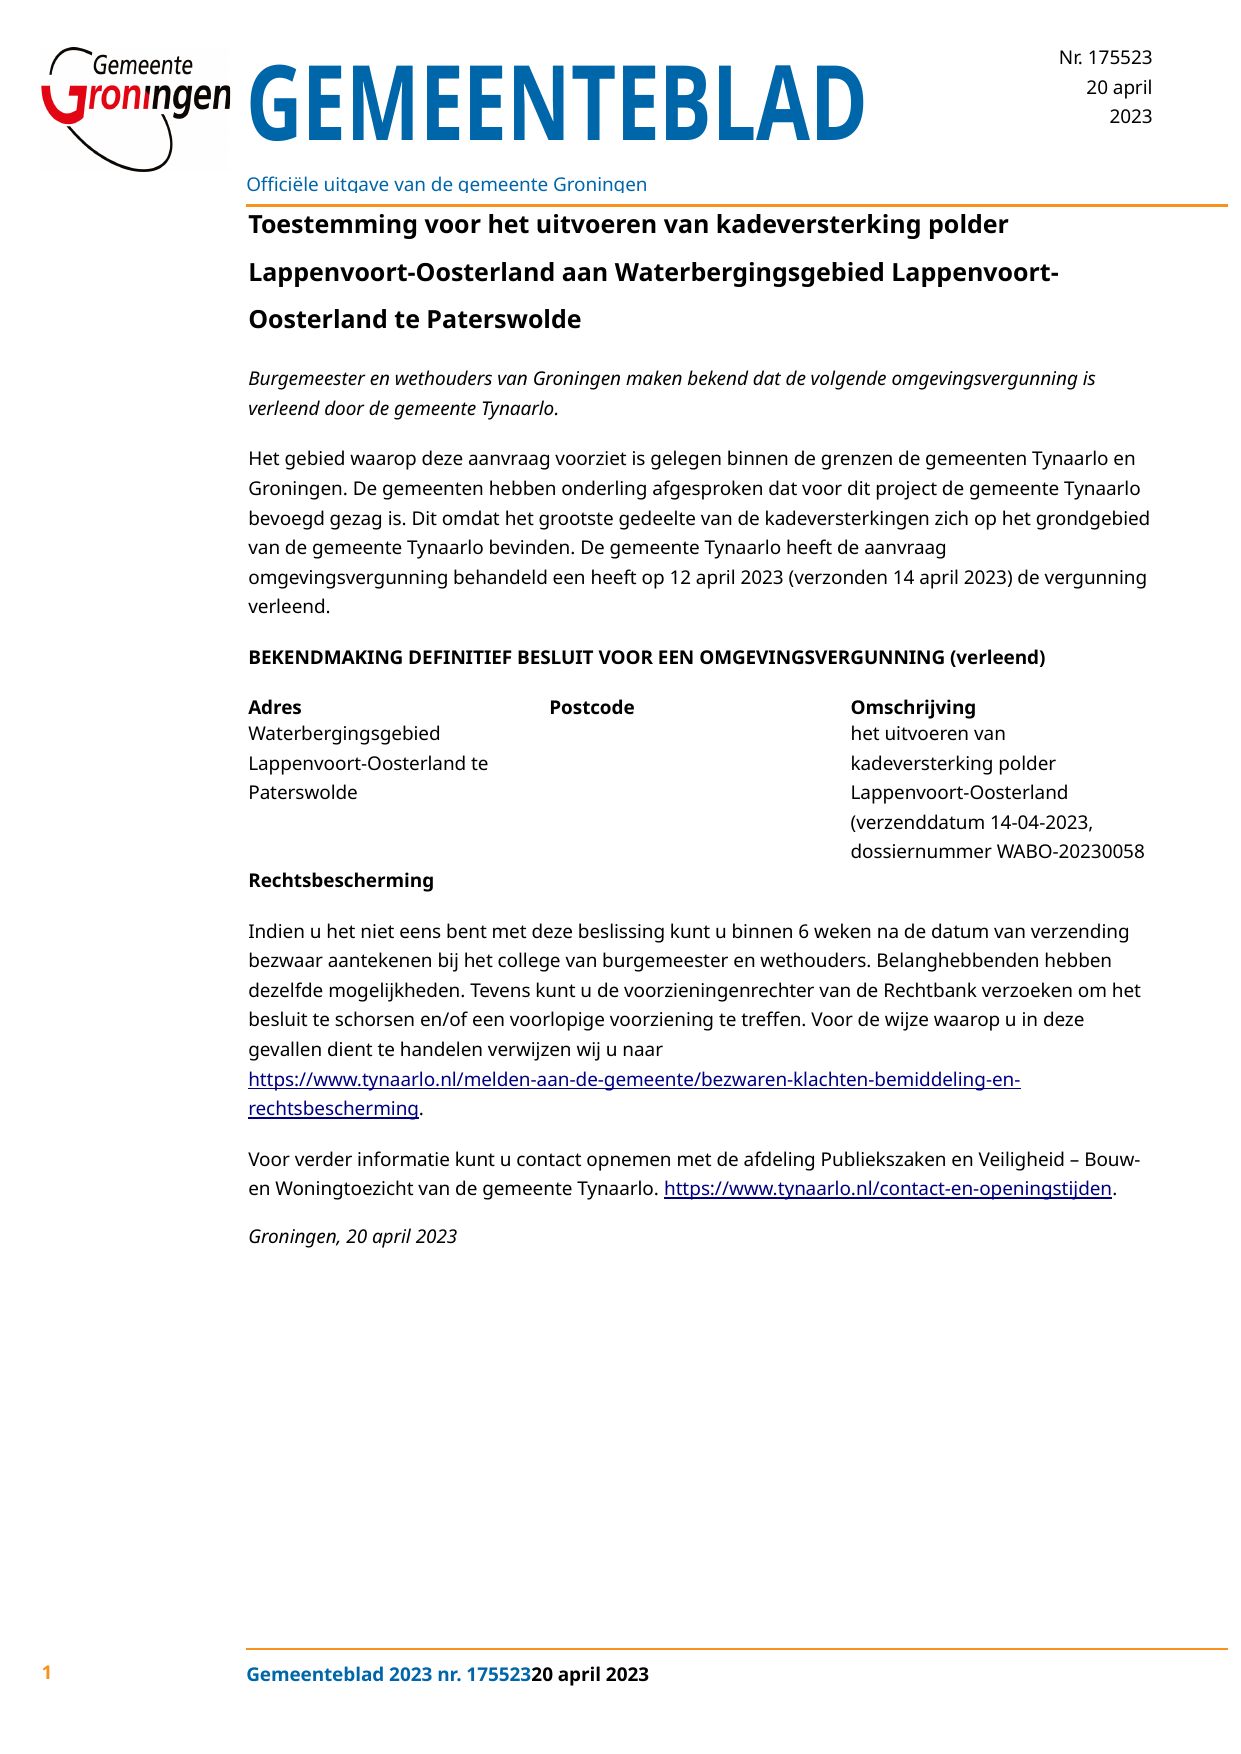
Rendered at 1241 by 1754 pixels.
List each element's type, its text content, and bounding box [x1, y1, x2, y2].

table_header Omschrijving [850, 694, 1152, 720]
text Indien u het niet eens bent met deze beslissing kunt u binnen 6 weken na de datum van verzending bezwaar aantekenen bij het college van burgemeester en wethouders. Belanghebbenden hebben dezelfde mogelijkheden. Tevens kunt u de voorzieningenrechter van de Rechtbank verzoeken om het besluit te schorsen en/of een voorlopige voorziening te treffen. Voor de wijze waarop u in deze gevallen dient te handelen verwijzen wij u naar https://www.tynaarlo.nl/melden-aan-de-gemeente/bezwaren-klachten-bemiddeling-en-rechtsbescherming. [248, 918, 1152, 1121]
table_cell Waterbergingsgebied Lappenvoort-Oosterland te Paterswolde [248, 720, 549, 864]
text Toestemming voor het uitvoeren van kadeversterking polder Lappenvoort-Oosterland aan Waterbergingsgebied Lappenvoort-Oosterland te Paterswolde [248, 207, 1152, 336]
table_cell [549, 720, 850, 864]
text BEKENDMAKING DEFINITIEF BESLUIT VOOR EEN OMGEVINGSVERGUNNING (verleend) [248, 644, 1152, 669]
text Rechtsbescherming [248, 867, 1152, 893]
text Burgemeester en wethouders van Groningen maken bekend dat de volgende omgevingsvergunning is verleend door de gemeente Tynaarlo. [248, 366, 1152, 421]
table_cell het uitvoeren van kadeversterking polder Lappenvoort-Oosterland (verzenddatum 14-04-2023, dossiernummer WABO-20230058 [850, 720, 1152, 864]
text Voor verder informatie kunt u contact opnemen met de afdeling Publiekszaken en Veiligheid – Bouw- en Woningtoezicht van de gemeente Tynaarlo. https://www.tynaarlo.nl/contact-en-openingstijden. [248, 1146, 1152, 1201]
text Groningen, 20 april 2023 [248, 1223, 1152, 1249]
table_header Postcode [549, 694, 850, 720]
table_header Adres [248, 694, 549, 720]
text Het gebied waarop deze aanvraag voorziet is gelegen binnen de grenzen de gemeenten Tynaarlo en Groningen. De gemeenten hebben onderling afgesproken dat voor dit project de gemeente Tynaarlo bevoegd gezag is. Dit omdat het grootste gedeelte van de kadeversterkingen zich op het grondgebied van de gemeente Tynaarlo bevinden. De gemeente Tynaarlo heeft de aanvraag omgevingsvergunning behandeld een heeft op 12 april 2023 (verzonden 14 april 2023) de vergunning verleend. [248, 446, 1152, 619]
picture [41, 47, 231, 172]
